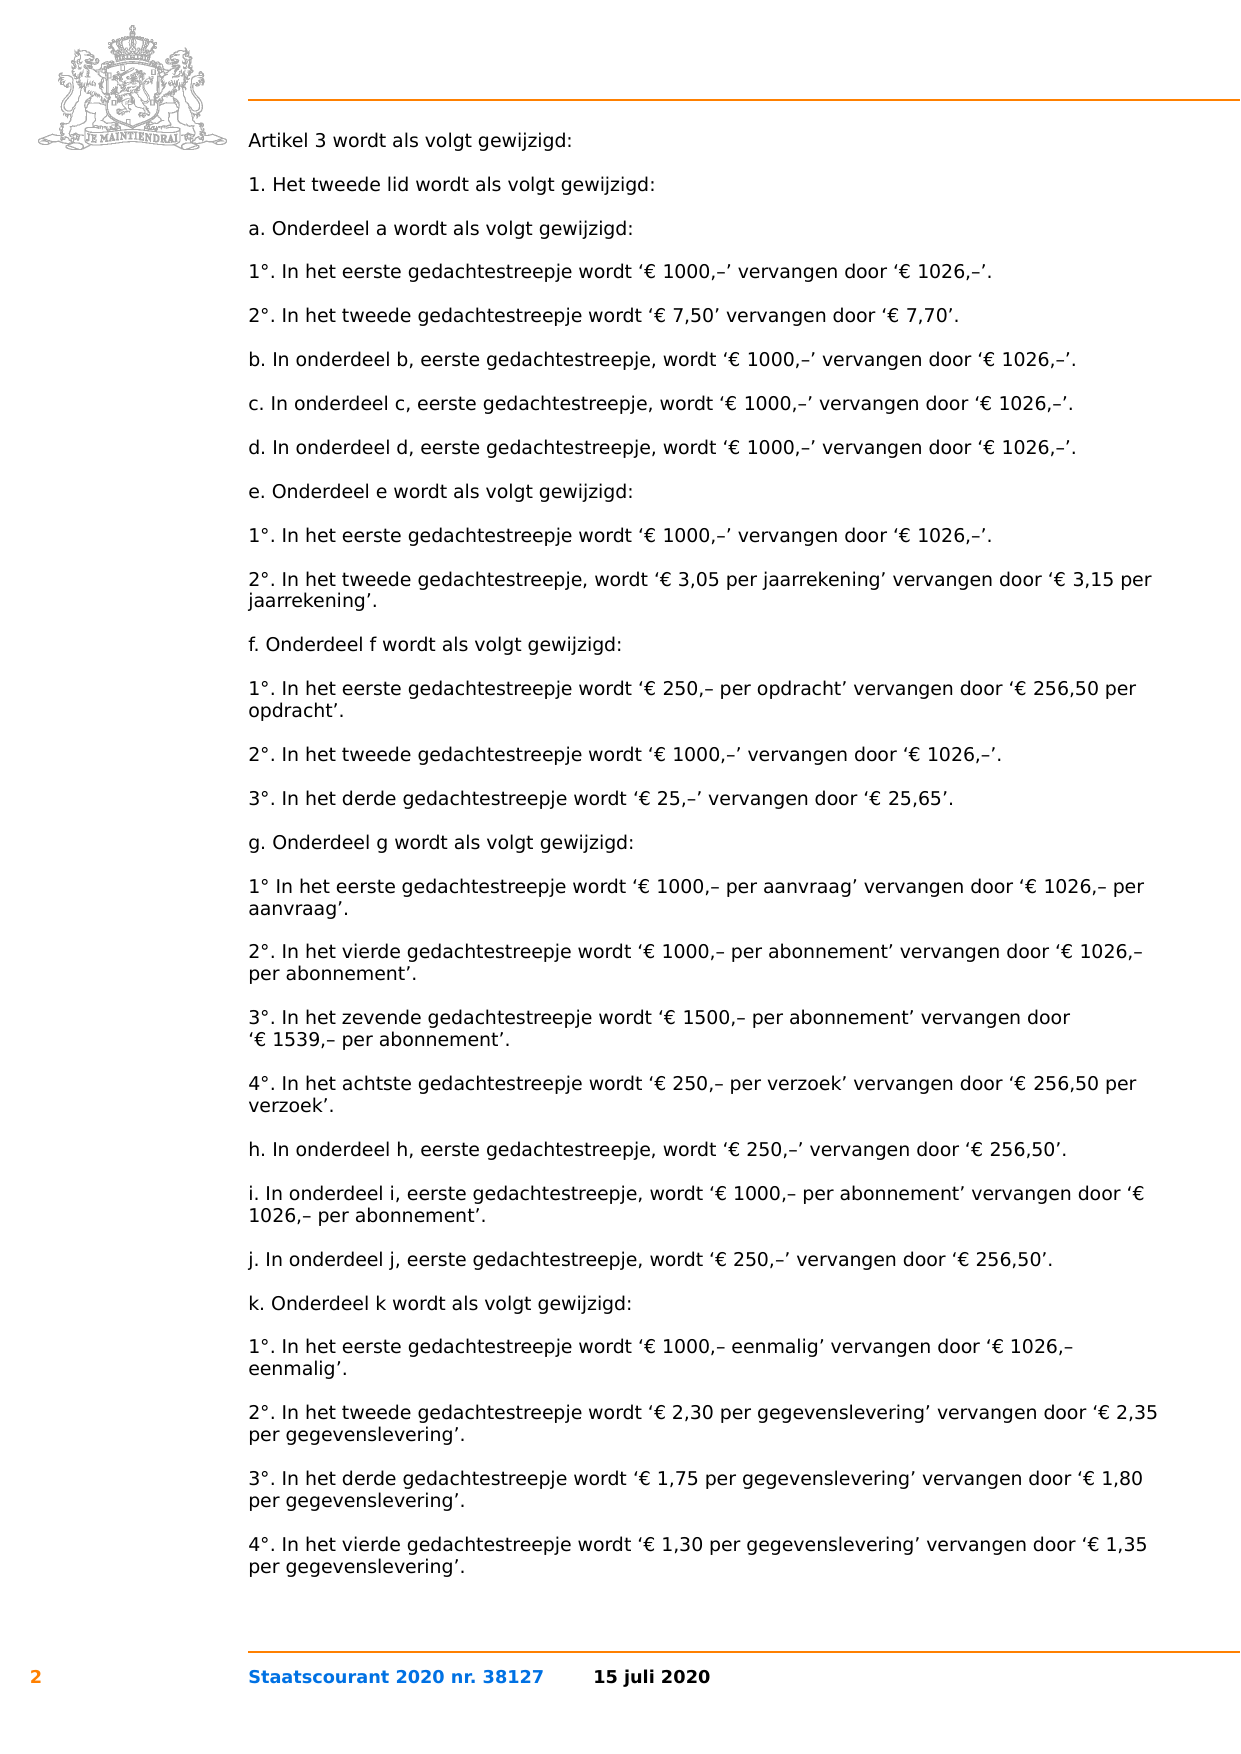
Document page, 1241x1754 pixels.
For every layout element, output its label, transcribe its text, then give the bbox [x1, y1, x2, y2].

text a. Onderdeel a wordt als volgt gewijzigd: [248, 218, 1163, 239]
text 1°. In het eerste gedachtestreepje wordt ‘€ 250,– per opdracht’ vervangen door ‘€ 256,50 per opdracht’. [248, 678, 1163, 722]
text e. Onderdeel e wordt als volgt gewijzigd: [248, 481, 1163, 503]
text k. Onderdeel k wordt als volgt gewijzigd: [248, 1292, 1163, 1314]
text 1°. In het eerste gedachtestreepje wordt ‘€ 1000,–’ vervangen door ‘€ 1026,–’. [248, 261, 1163, 283]
text j. In onderdeel j, eerste gedachtestreepje, wordt ‘€ 250,–’ vervangen door ‘€ 256,50’. [248, 1248, 1163, 1271]
text h. In onderdeel h, eerste gedachtestreepje, wordt ‘€ 250,–’ vervangen door ‘€ 256,50’. [248, 1139, 1163, 1161]
text i. In onderdeel i, eerste gedachtestreepje, wordt ‘€ 1000,– per abonnement’ vervangen door ‘€ 1026,– per abonnement’. [248, 1183, 1163, 1227]
text 2°. In het tweede gedachtestreepje wordt ‘€ 2,30 per gegevenslevering’ vervangen door ‘€ 2,35 per gegevenslevering’. [248, 1402, 1163, 1446]
text 3°. In het zevende gedachtestreepje wordt ‘€ 1500,– per abonnement’ vervangen door ‘€ 1539,– per abonnement’. [248, 1007, 1163, 1051]
text d. In onderdeel d, eerste gedachtestreepje, wordt ‘€ 1000,–’ vervangen door ‘€ 1026,–’. [248, 437, 1163, 459]
text 3°. In het derde gedachtestreepje wordt ‘€ 25,–’ vervangen door ‘€ 25,65’. [248, 788, 1163, 810]
picture [38, 25, 227, 150]
text 3°. In het derde gedachtestreepje wordt ‘€ 1,75 per gegevenslevering’ vervangen door ‘€ 1,80 per gegevenslevering’. [248, 1468, 1163, 1512]
text f. Onderdeel f wordt als volgt gewijzigd: [248, 634, 1163, 656]
text 2°. In het tweede gedachtestreepje wordt ‘€ 1000,–’ vervangen door ‘€ 1026,–’. [248, 744, 1163, 766]
text c. In onderdeel c, eerste gedachtestreepje, wordt ‘€ 1000,–’ vervangen door ‘€ 1026,–’. [248, 393, 1163, 415]
text g. Onderdeel g wordt als volgt gewijzigd: [248, 832, 1163, 854]
text 4°. In het vierde gedachtestreepje wordt ‘€ 1,30 per gegevenslevering’ vervangen door ‘€ 1,35 per gegevenslevering’. [248, 1534, 1163, 1578]
text 2°. In het tweede gedachtestreepje, wordt ‘€ 3,05 per jaarrekening’ vervangen door ‘€ 3,15 per jaarrekening’. [248, 568, 1163, 612]
text 1°. In het eerste gedachtestreepje wordt ‘€ 1000,– eenmalig’ vervangen door ‘€ 1026,– eenmalig’. [248, 1336, 1163, 1380]
text 1. Het tweede lid wordt als volgt gewijzigd: [248, 174, 1163, 196]
text b. In onderdeel b, eerste gedachtestreepje, wordt ‘€ 1000,–’ vervangen door ‘€ 1026,–’. [248, 349, 1163, 371]
text 2°. In het vierde gedachtestreepje wordt ‘€ 1000,– per abonnement’ vervangen door ‘€ 1026,– per abonnement’. [248, 941, 1163, 985]
text 4°. In het achtste gedachtestreepje wordt ‘€ 250,– per verzoek’ vervangen door ‘€ 256,50 per verzoek’. [248, 1073, 1163, 1117]
text Artikel 3 wordt als volgt gewijzigd: [248, 130, 1163, 152]
text 1°. In het eerste gedachtestreepje wordt ‘€ 1000,–’ vervangen door ‘€ 1026,–’. [248, 524, 1163, 547]
text 2°. In het tweede gedachtestreepje wordt ‘€ 7,50’ vervangen door ‘€ 7,70’. [248, 305, 1163, 327]
text 1° In het eerste gedachtestreepje wordt ‘€ 1000,– per aanvraag’ vervangen door ‘€ 1026,– per aanvraag’. [248, 876, 1163, 919]
